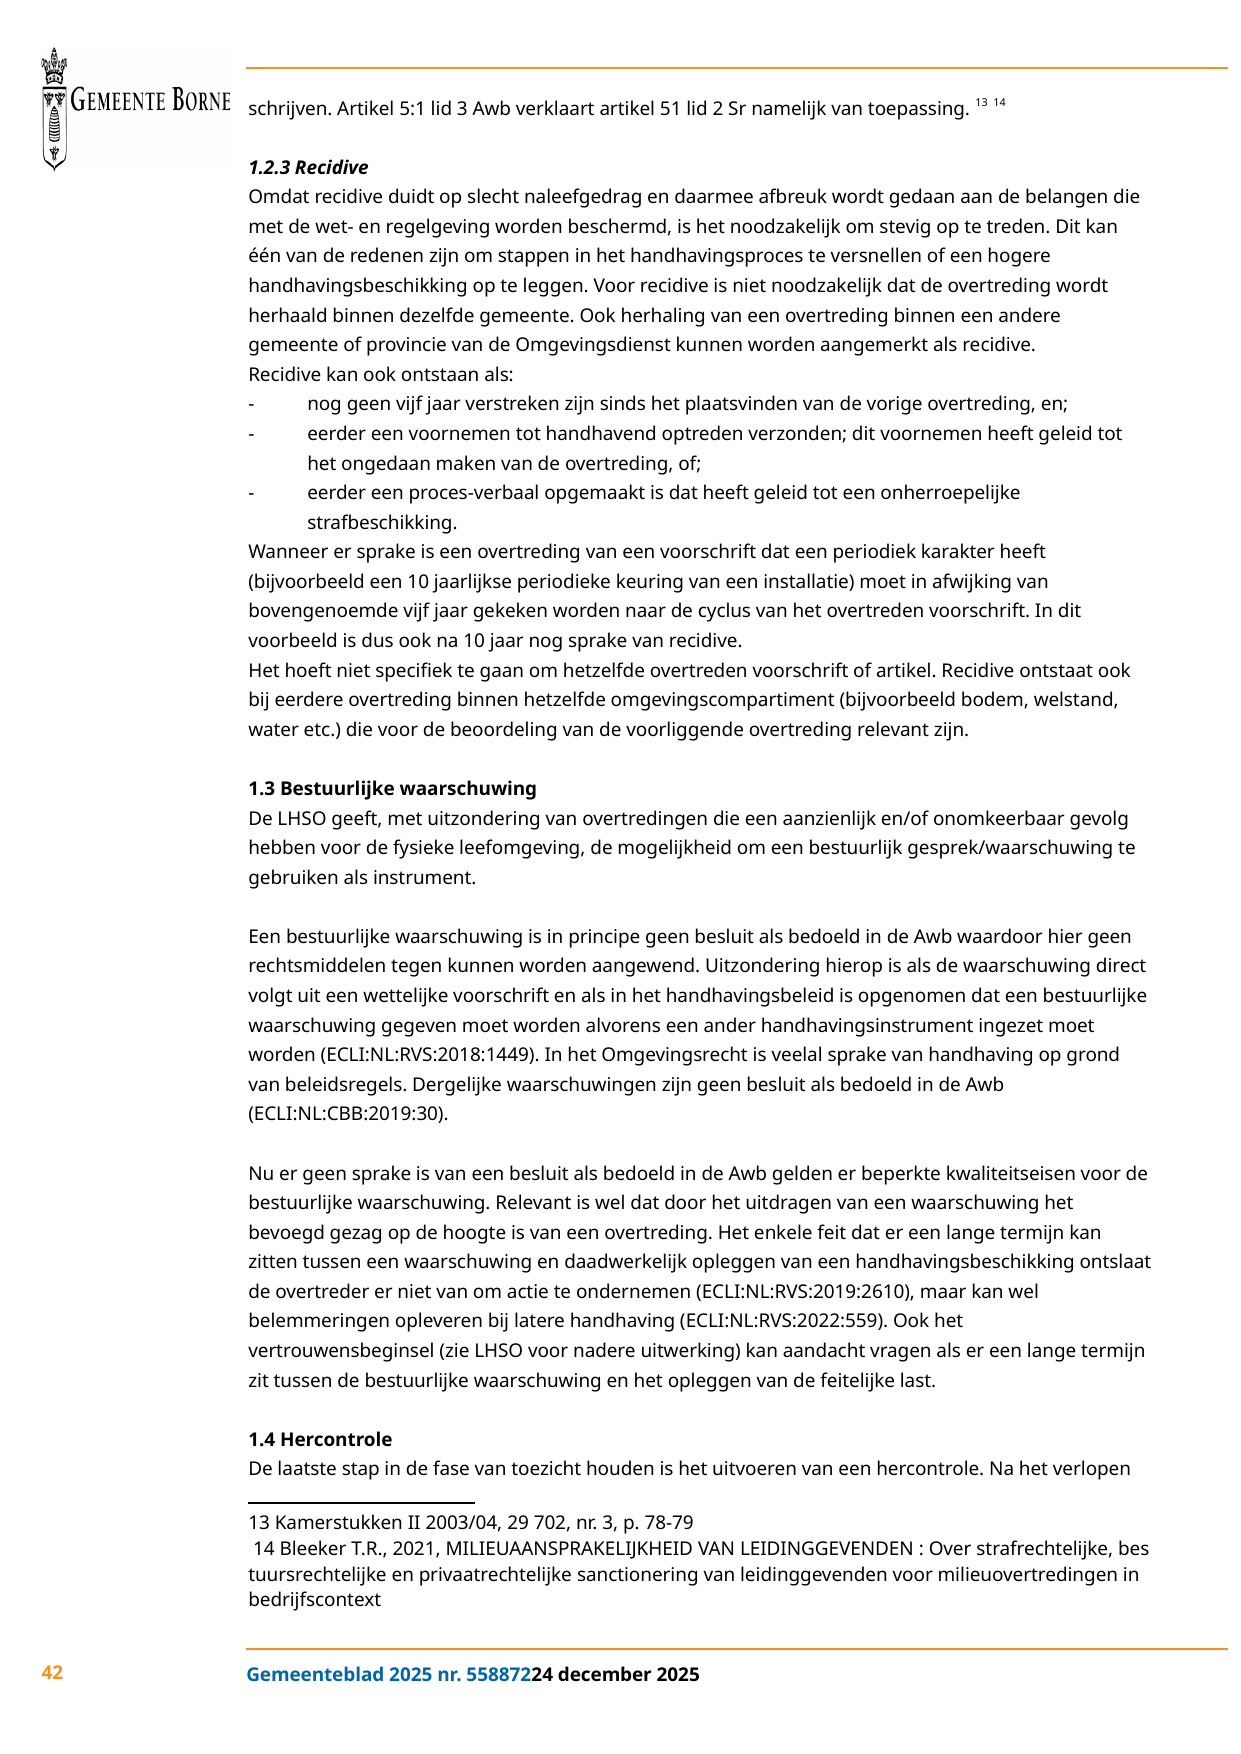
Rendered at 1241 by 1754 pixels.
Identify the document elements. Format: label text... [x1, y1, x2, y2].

picture [41, 47, 231, 172]
text 1.3 Bestuurlijke waarschuwing [248, 775, 1152, 801]
text 1.2.3 Recidive [248, 154, 1152, 180]
list eerder een proces-verbaal opgemaakt is dat heeft geleid tot een onherroepelijke strafbeschikking. [248, 479, 1152, 535]
text Bleeker T.R., 2021, MILIEUAANSPRAKELIJKHEID VAN LEIDINGGEVENDEN : Over strafrechtelijke, bestuursrechtelijke en privaatrechtelijke sanctionering van leidinggevenden voor milieuovertredingen in bedrijfscontext [248, 1535, 1152, 1612]
text Wanneer er sprake is een overtreding van een voorschrift dat een periodiek karakter heeft (bijvoorbeeld een 10 jaarlijkse periodieke keuring van een installatie) moet in afwijking van bovengenoemde vijf jaar gekeken worden naar de cyclus van het overtreden voorschrift. In dit voorbeeld is dus ook na 10 jaar nog sprake van recidive. [248, 538, 1152, 653]
text Nu er geen sprake is van een besluit als bedoeld in de Awb gelden er beperkte kwaliteitseisen voor de bestuurlijke waarschuwing. Relevant is wel dat door het uitdragen van een waarschuwing het bevoegd gezag op de hoogte is van een overtreding. Het enkele feit dat er een lange termijn kan zitten tussen een waarschuwing en daadwerkelijk opleggen van een handhavingsbeschikking ontslaat de overtreder er niet van om actie te ondernemen (ECLI:NL:RVS:2019:2610), maar kan wel belemmeringen opleveren bij latere handhaving (ECLI:NL:RVS:2022:559). Ook het vertrouwensbeginsel (zie LHSO voor nadere uitwerking) kan aandacht vragen als er een lange termijn zit tussen de bestuurlijke waarschuwing en het opleggen van de feitelijke last. [248, 1160, 1152, 1393]
text Recidive kan ook ontstaan als: [248, 361, 1152, 387]
text Omdat recidive duidt op slecht naleefgedrag en daarmee afbreuk wordt gedaan aan de belangen die met de wet- en regelgeving worden beschermd, is het noodzakelijk om stevig op te treden. Dit kan één van de redenen zijn om stappen in het handhavingsproces te versnellen of een hogere handhavingsbeschikking op te leggen. Voor recidive is niet noodzakelijk dat de overtreding wordt herhaald binnen dezelfde gemeente. Ook herhaling van een overtreding binnen een andere gemeente of provincie van de Omgevingsdienst kunnen worden aangemerkt als recidive. [248, 183, 1152, 357]
text Een bestuurlijke waarschuwing is in principe geen besluit als bedoeld in de Awb waardoor hier geen rechtsmiddelen tegen kunnen worden aangewend. Uitzondering hierop is als de waarschuwing direct volgt uit een wettelijke voorschrift en als in het handhavingsbeleid is opgenomen dat een bestuurlijke waarschuwing gegeven moet worden alvorens een ander handhavingsinstrument ingezet moet worden (ECLI:NL:RVS:2018:1449). In het Omgevingsrecht is veelal sprake van handhaving op grond van beleidsregels. Dergelijke waarschuwingen zijn geen besluit als bedoeld in de Awb (ECLI:NL:CBB:2019:30). [248, 923, 1152, 1126]
text schrijven. Artikel 5:1 lid 3 Awb verklaart artikel 51 lid 2 Sr namelijk van toepassing. [248, 95, 1152, 121]
text Kamerstukken II 2003/04, 29 702, nr. 3, p. 78-79 [248, 1509, 1152, 1535]
text 1.4 Hercontrole [248, 1426, 1152, 1452]
text Het hoeft niet specifiek te gaan om hetzelfde overtreden voorschrift of artikel. Recidive ontstaat ook bij eerdere overtreding binnen hetzelfde omgevingscompartiment (bijvoorbeeld bodem, welstand, water etc.) die voor de beoordeling van de voorliggende overtreding relevant zijn. [248, 657, 1152, 742]
list eerder een voornemen tot handhavend optreden verzonden; dit voornemen heeft geleid tot het ongedaan maken van de overtreding, of; [248, 420, 1152, 476]
text De LHSO geeft, met uitzondering van overtredingen die een aanzienlijk en/of onomkeerbaar gevolg hebben voor de fysieke leefomgeving, de mogelijkheid om een bestuurlijk gesprek/waarschuwing te gebruiken als instrument. [248, 805, 1152, 890]
text De laatste stap in de fase van toezicht houden is het uitvoeren van een hercontrole. Na het verlopen [248, 1456, 1152, 1481]
list nog geen vijf jaar verstreken zijn sinds het plaatsvinden van de vorige overtreding, en; [248, 391, 1152, 416]
